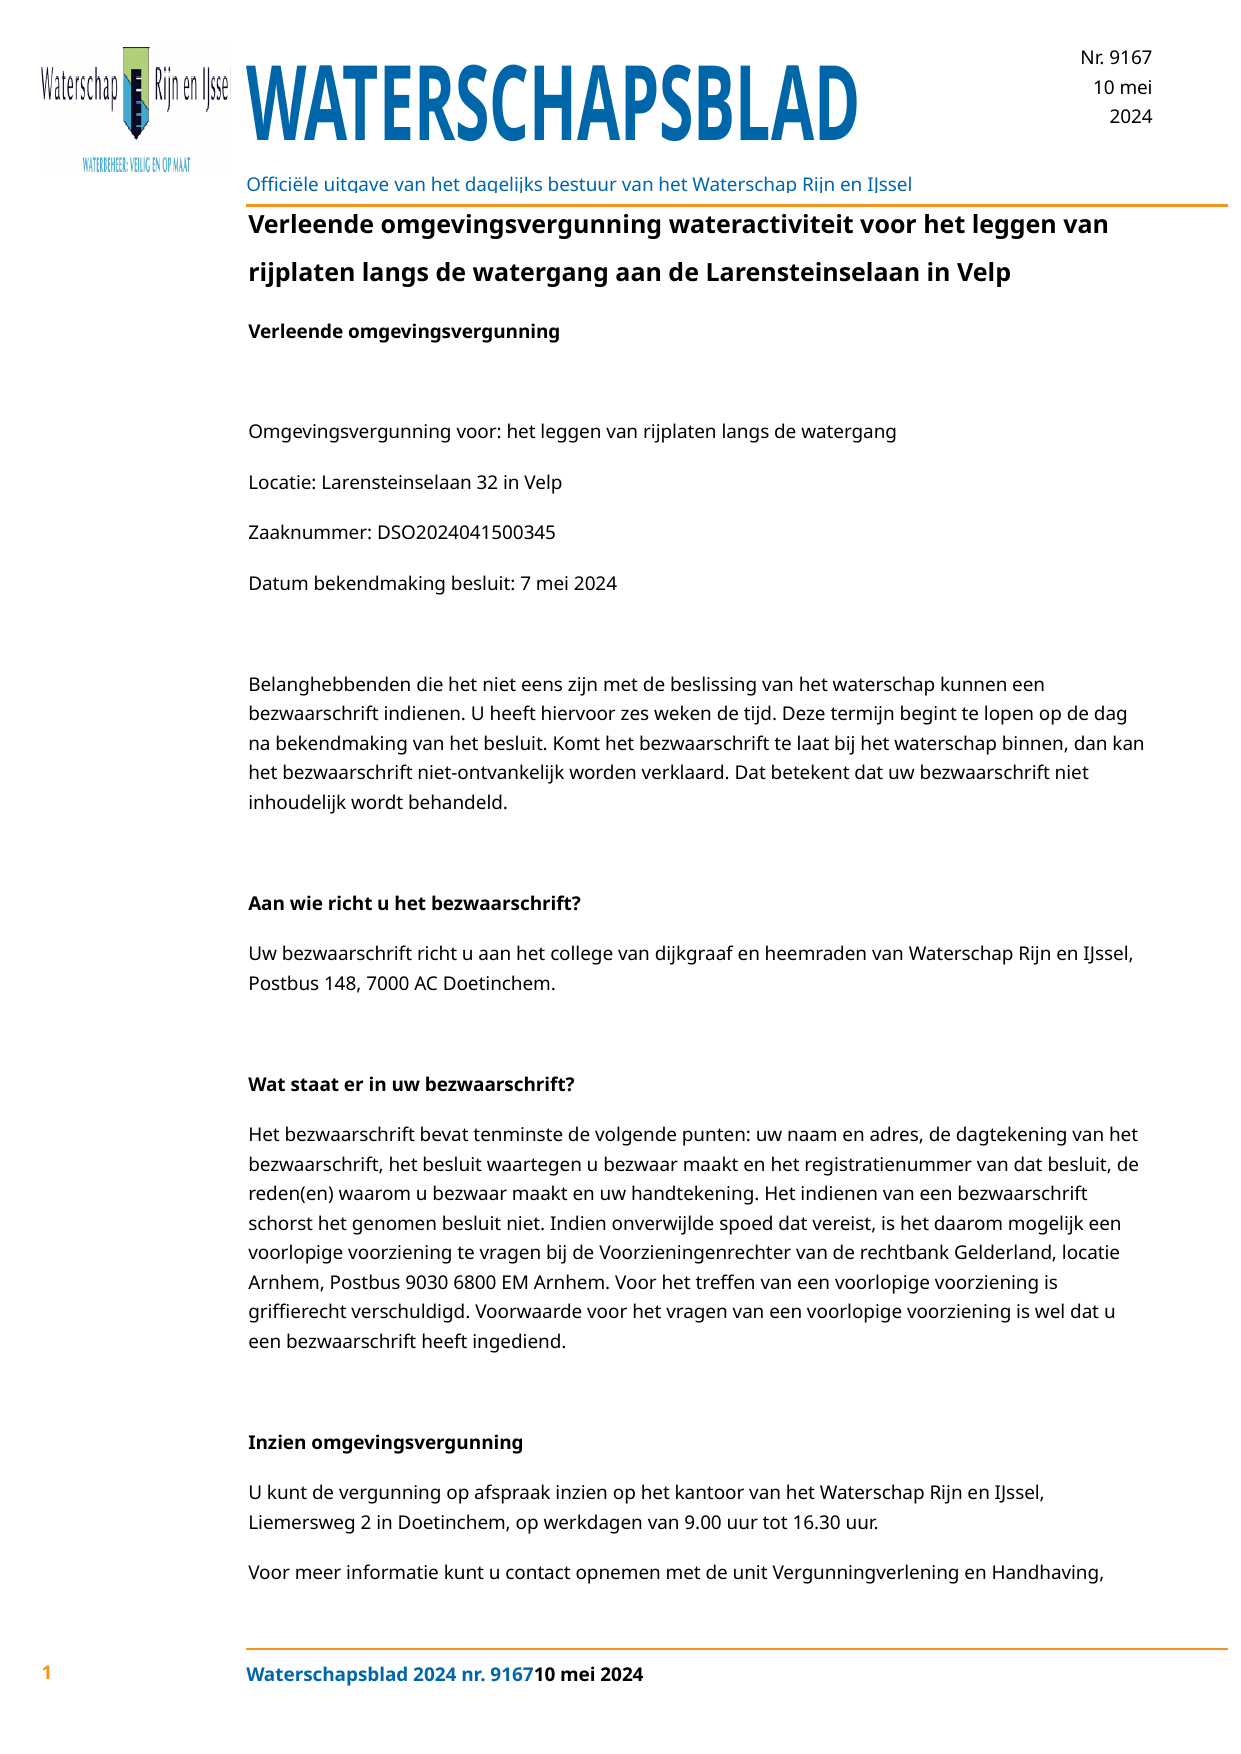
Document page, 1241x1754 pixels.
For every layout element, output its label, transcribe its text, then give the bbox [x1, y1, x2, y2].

text Aan wie richt u het bezwaarschrift? [248, 890, 1152, 916]
text Verleende omgevingsvergunning wateractiviteit voor het leggen van rijplaten langs de watergang aan de Larensteinselaan in Velp [248, 207, 1152, 288]
text Belanghebbenden die het niet eens zijn met de beslissing van het waterschap kunnen een bezwaarschrift indienen. U heeft hiervoor zes weken de tijd. Deze termijn begint te lopen op de dag na bekendmaking van het besluit. Komt het bezwaarschrift te laat bij het waterschap binnen, dan kan het bezwaarschrift niet-ontvankelijk worden verklaard. Dat betekent dat uw bezwaarschrift niet inhoudelijk wordt behandeld. [248, 671, 1152, 815]
text Datum bekendmaking besluit: 7 mei 2024 [248, 570, 1152, 596]
text Wat staat er in uw bezwaarschrift? [248, 1071, 1152, 1097]
text Voor meer informatie kunt u contact opnemen met de unit Vergunningverlening en Handhaving, [248, 1559, 1152, 1585]
text Inzien omgevingsvergunning [248, 1429, 1152, 1455]
text Omgevingsvergunning voor: het leggen van rijplaten langs de watergang [248, 419, 1152, 444]
text Zaaknummer: DSO2024041500345 [248, 519, 1152, 545]
text Het bezwaarschrift bevat tenminste de volgende punten: uw naam en adres, de dagtekening van het bezwaarschrift, het besluit waartegen u bezwaar maakt en het registratienummer van dat besluit, de reden(en) waarom u bezwaar maakt en uw handtekening. Het indienen van een bezwaarschrift schorst het genomen besluit niet. Indien onverwijlde spoed dat vereist, is het daarom mogelijk een voorlopige voorziening te vragen bij de Voorzieningenrechter van de rechtbank Gelderland, locatie Arnhem, Postbus 9030 6800 EM Arnhem. Voor het treffen van een voorlopige voorziening is griffierecht verschuldigd. Voorwaarde voor het vragen van een voorlopige voorziening is wel dat u een bezwaarschrift heeft ingediend. [248, 1121, 1152, 1354]
text Locatie: Larensteinselaan 32 in Velp [248, 469, 1152, 495]
text U kunt de vergunning op afspraak inzien op het kantoor van het Waterschap Rijn en IJssel, Liemersweg 2 in Doetinchem, op werkdagen van 9.00 uur tot 16.30 uur. [248, 1479, 1152, 1535]
text Verleende omgevingsvergunning [248, 318, 1152, 344]
picture [41, 47, 231, 172]
text Uw bezwaarschrift richt u aan het college van dijkgraaf en heemraden van Waterschap Rijn en IJssel, Postbus 148, 7000 AC Doetinchem. [248, 940, 1152, 996]
